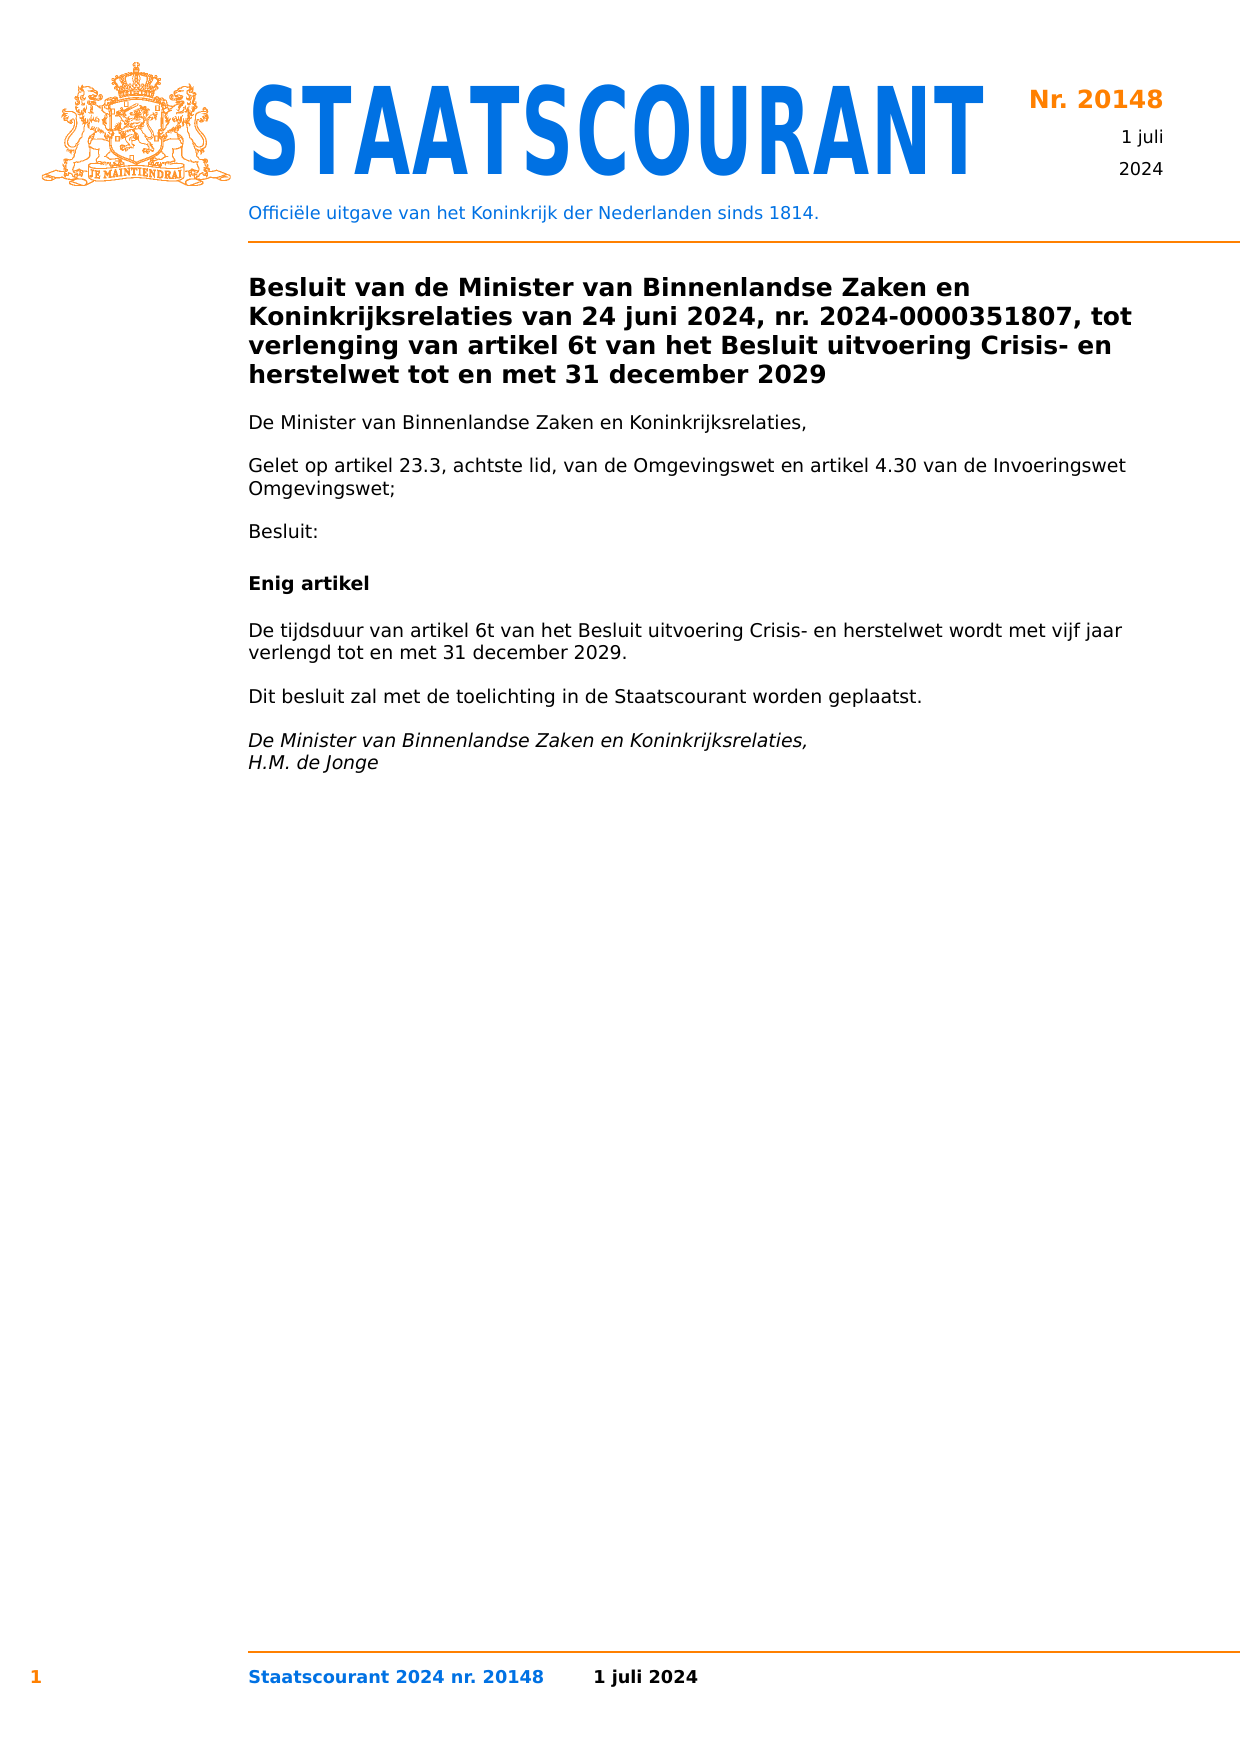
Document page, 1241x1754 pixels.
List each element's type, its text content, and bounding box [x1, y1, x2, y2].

text De Minister van Binnenlandse Zaken en Koninkrijksrelaties, [248, 412, 1163, 433]
table_header [25, 62, 248, 241]
text De tijdsduur van artikel 6t van het Besluit uitvoering Crisis- en herstelwet wordt met vijf jaar verlengd tot en met 31 december 2029. [248, 620, 1163, 664]
table_cell Officiële uitgave van het Koninkrijk der Nederlanden sinds 1814. [248, 203, 1240, 241]
table_header Nr. 20148 [998, 62, 1240, 121]
subtitle Enig artikel [248, 573, 1163, 595]
table_header STAATSCOURANT [248, 62, 998, 203]
table_cell 1 juli [998, 121, 1240, 153]
text Besluit: [248, 521, 1163, 543]
text Dit besluit zal met de toelichting in de Staatscourant worden geplaatst. [248, 686, 1163, 708]
text Gelet op artikel 23.3, achtste lid, van de Omgevingswet en artikel 4.30 van de Invoeringswet Omgevingswet; [248, 455, 1163, 499]
picture [41, 62, 231, 186]
table_cell 2024 [998, 153, 1240, 203]
subtitle Besluit van de Minister van Binnenlandse Zaken en Koninkrijksrelaties van 24 juni 2024, nr. 2024-0000351807, tot verlenging van artikel 6t van het Besluit uitvoering Crisis- en herstelwet tot en met 31 december 2029 [248, 273, 1163, 390]
text De Minister van Binnenlandse Zaken en Koninkrijksrelaties, H.M. de Jonge [248, 730, 1163, 774]
